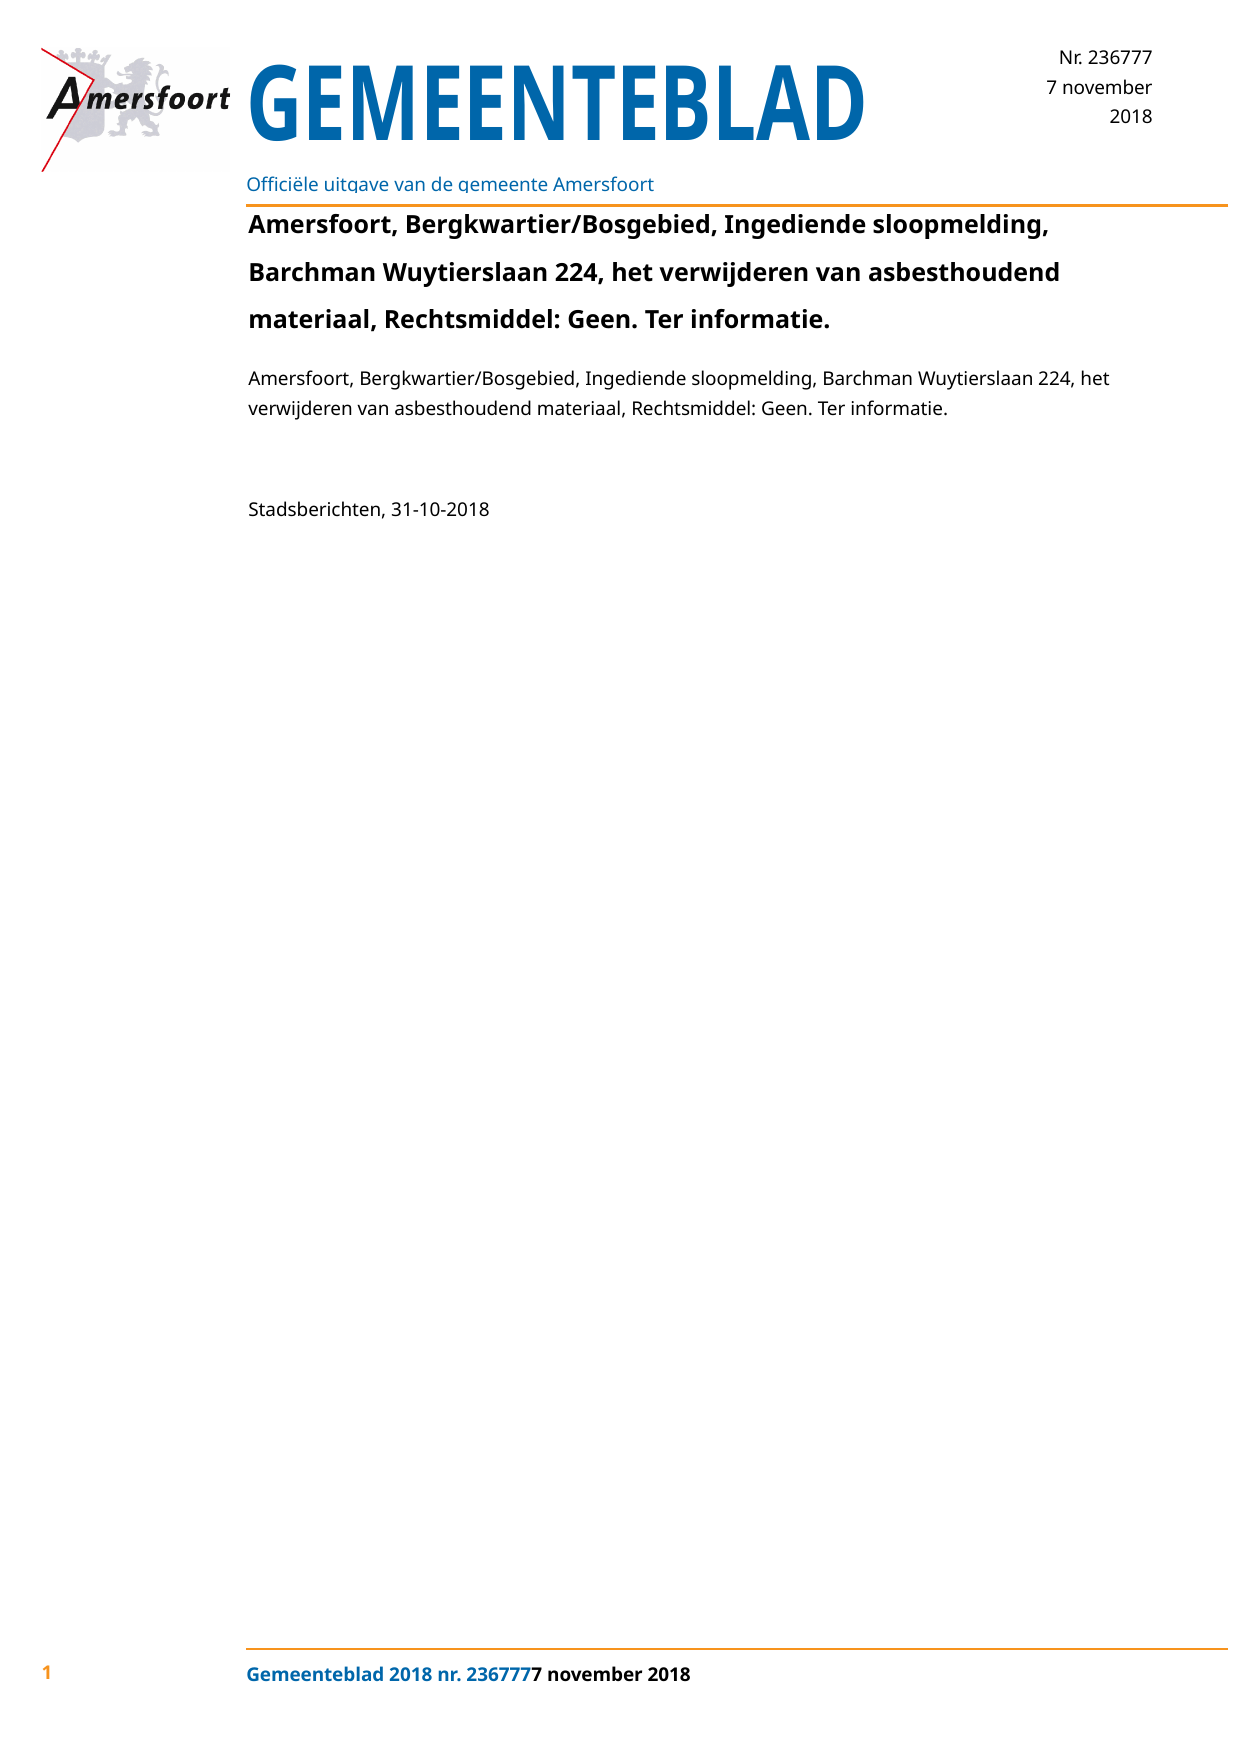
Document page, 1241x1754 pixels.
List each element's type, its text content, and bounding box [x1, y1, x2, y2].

text Amersfoort, Bergkwartier/Bosgebied, Ingediende sloopmelding, Barchman Wuytierslaan 224, het verwijderen van asbesthoudend materiaal, Rechtsmiddel: Geen. Ter informatie. [248, 366, 1152, 421]
picture [41, 47, 231, 172]
text Stadsberichten, 31-10-2018 [248, 496, 1152, 522]
text Amersfoort, Bergkwartier/Bosgebied, Ingediende sloopmelding, Barchman Wuytierslaan 224, het verwijderen van asbesthoudend materiaal, Rechtsmiddel: Geen. Ter informatie. [248, 207, 1152, 336]
